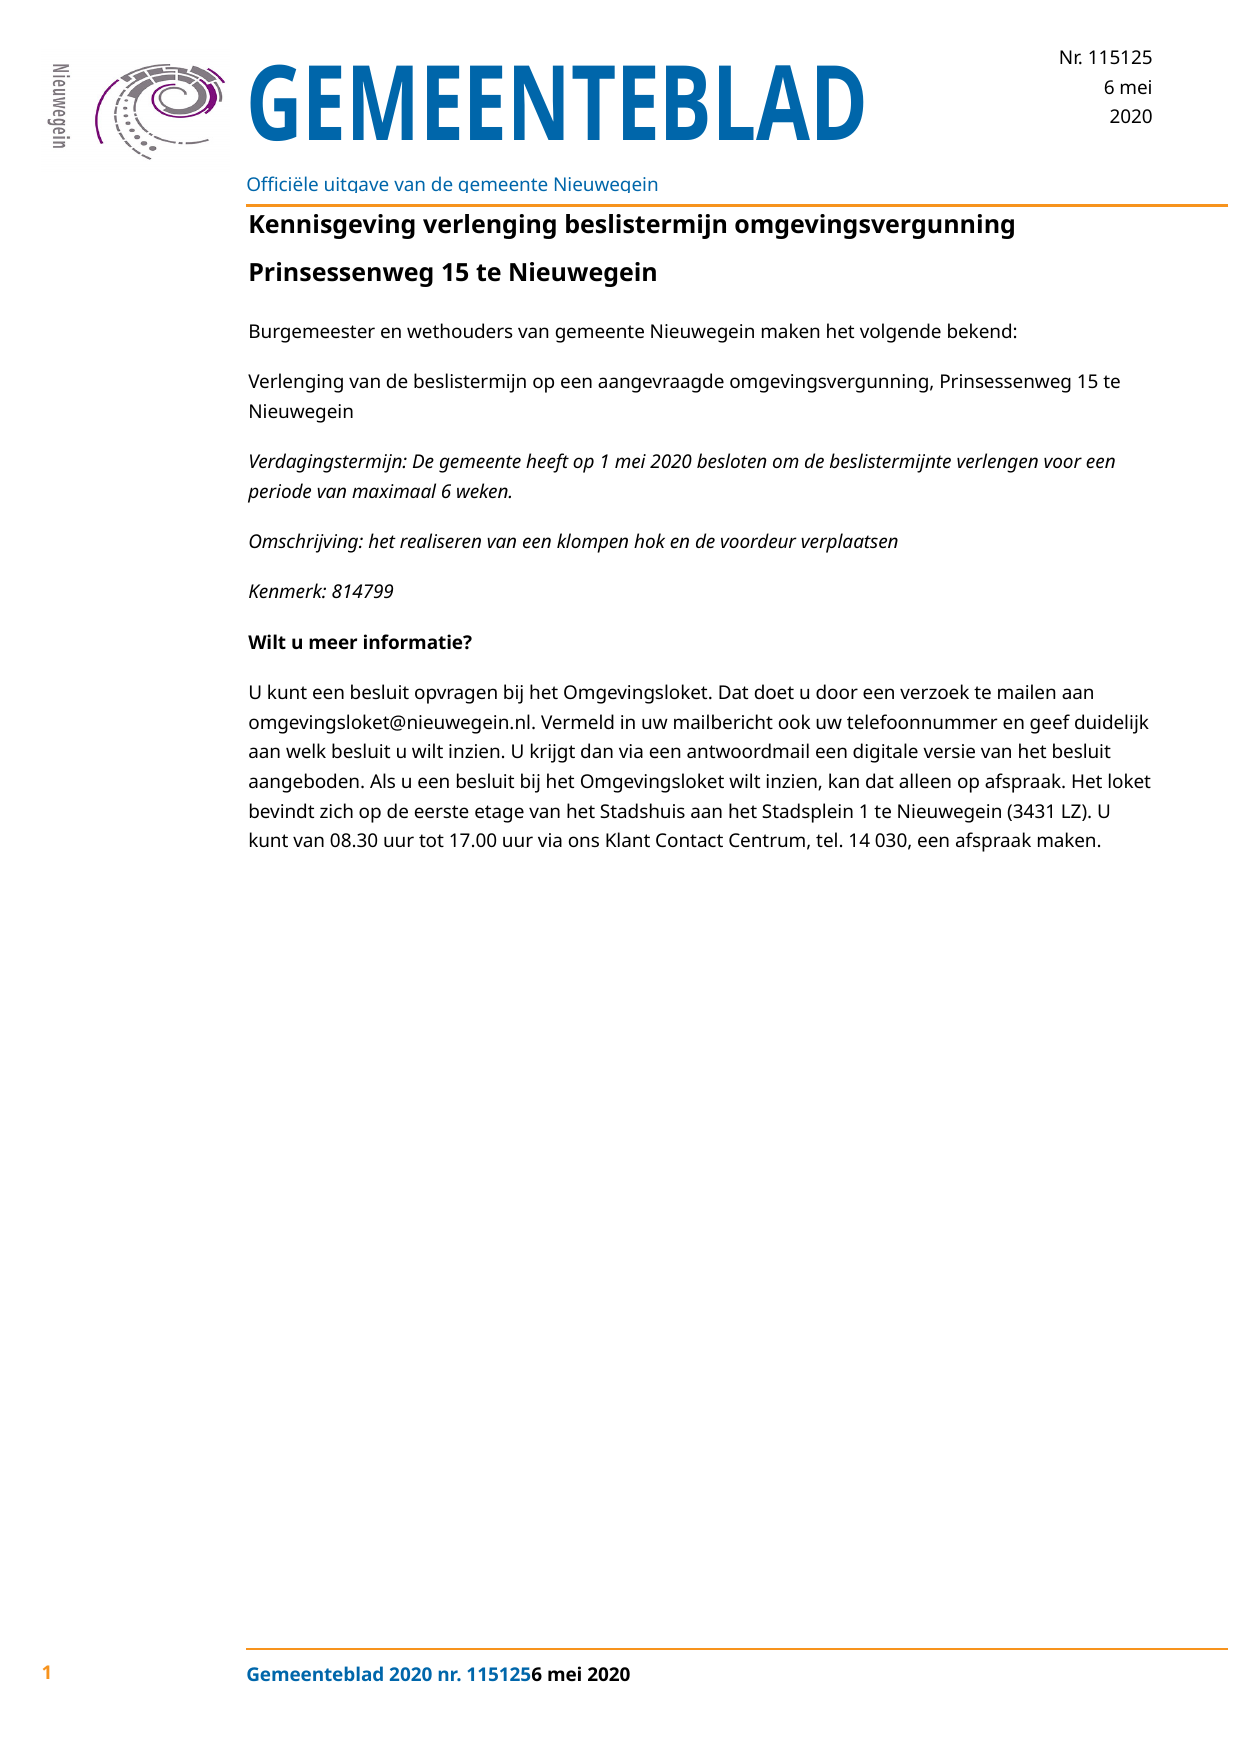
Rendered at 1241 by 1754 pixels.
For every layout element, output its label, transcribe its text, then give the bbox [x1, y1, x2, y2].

text Verlenging van de beslistermijn op een aangevraagde omgevingsvergunning, Prinsessenweg 15 te Nieuwegein [248, 368, 1152, 424]
picture [41, 47, 231, 172]
text Kennisgeving verlenging beslistermijn omgevingsvergunning Prinsessenweg 15 te Nieuwegein [248, 207, 1152, 288]
text Wilt u meer informatie? [248, 629, 1152, 655]
text Burgemeester en wethouders van gemeente Nieuwegein maken het volgende bekend: [248, 318, 1152, 344]
text Verdagingstermijn: De gemeente heeft op 1 mei 2020 besloten om de beslistermijnte verlengen voor een periode van maximaal 6 weken. [248, 448, 1152, 504]
text U kunt een besluit opvragen bij het Omgevingsloket. Dat doet u door een verzoek te mailen aan omgevingsloket@nieuwegein.nl. Vermeld in uw mailbericht ook uw telefoonnummer en geef duidelijk aan welk besluit u wilt inzien. U krijgt dan via een antwoordmail een digitale versie van het besluit aangeboden. Als u een besluit bij het Omgevingsloket wilt inzien, kan dat alleen op afspraak. Het loket bevindt zich op de eerste etage van het Stadshuis aan het Stadsplein 1 te Nieuwegein (3431 LZ). U kunt van 08.30 uur tot 17.00 uur via ons Klant Contact Centrum, tel. 14 030, een afspraak maken. [248, 679, 1152, 853]
text Kenmerk: 814799 [248, 579, 1152, 604]
text Omschrijving: het realiseren van een klompen hok en de voordeur verplaatsen [248, 528, 1152, 554]
